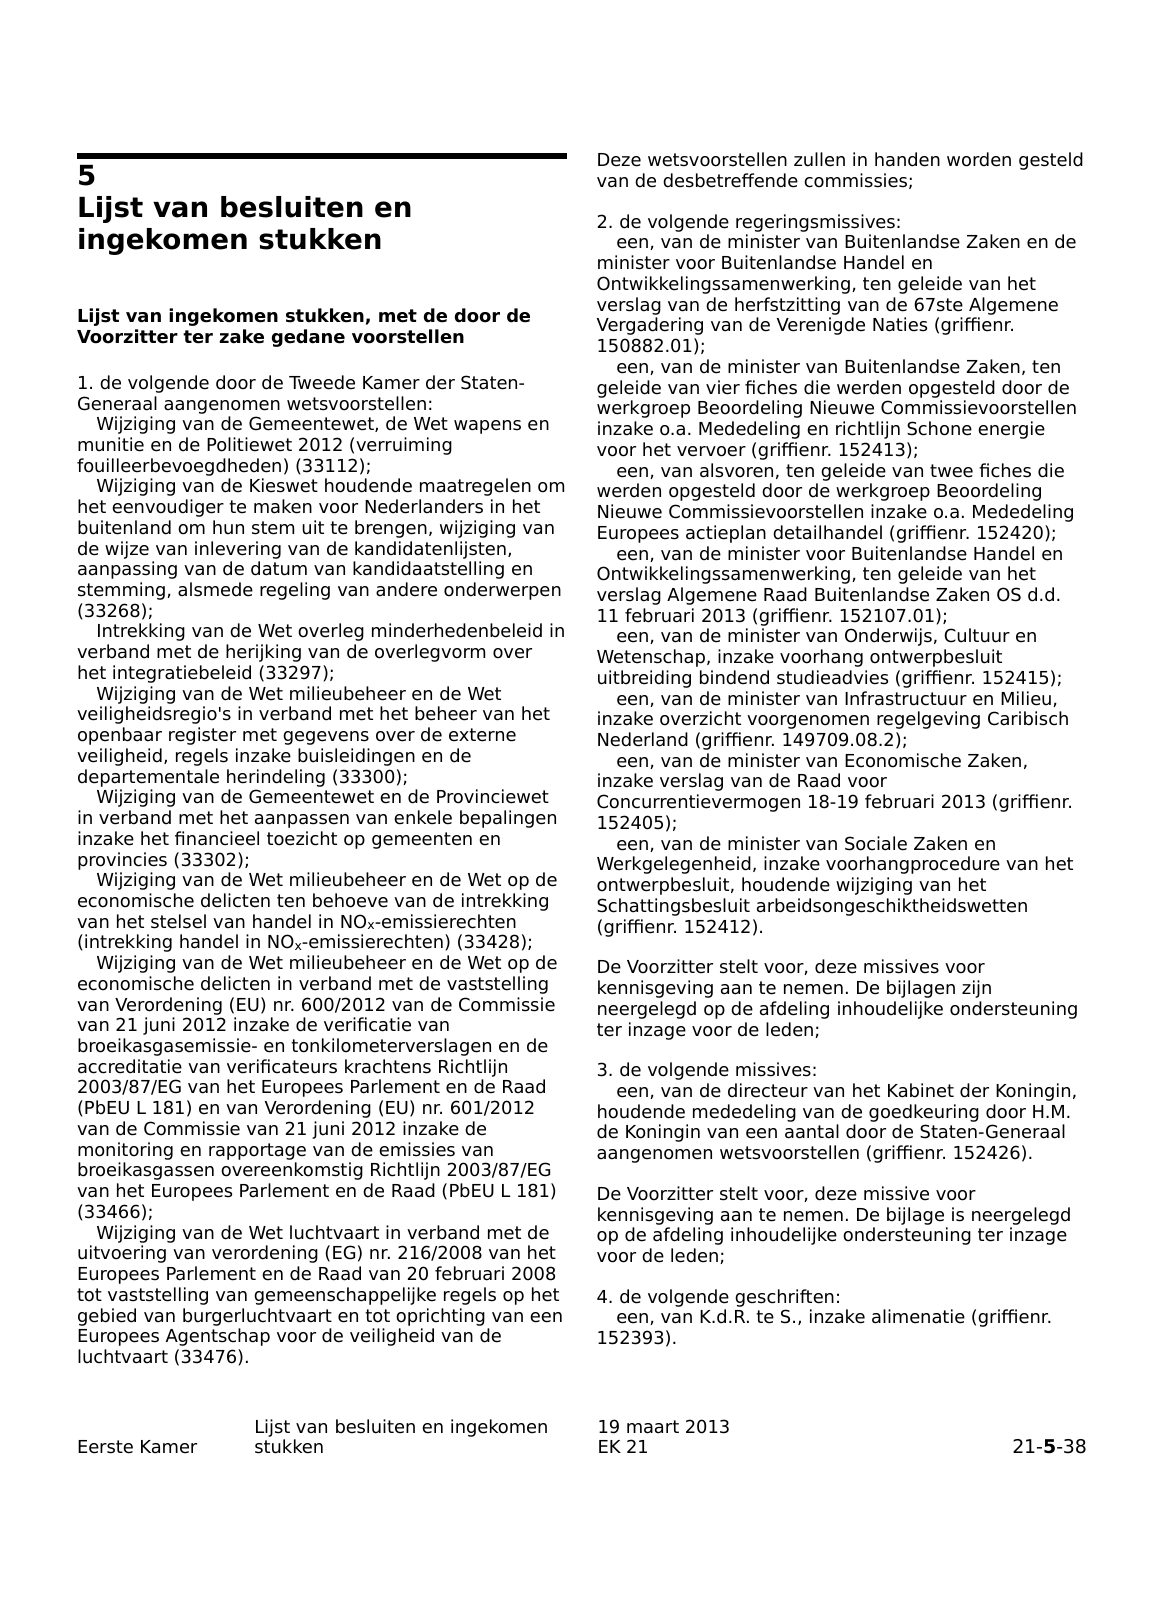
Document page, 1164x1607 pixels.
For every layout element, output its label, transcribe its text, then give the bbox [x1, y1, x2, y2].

text Intrekking van de Wet overleg minderhedenbeleid in verband met de herijking van de overlegvorm over het integratiebeleid (33297); [77, 621, 567, 683]
text 4. de volgende geschriften: [596, 1287, 1087, 1307]
text Wijziging van de Kieswet houdende maatregelen om het eenvoudiger te maken voor Nederlanders in het buitenland om hun stem uit te brengen, wijziging van de wijze van inlevering van de kandidatenlijsten, aanpassing van de datum van kandidaatstelling en stemming, alsmede regeling van andere onderwerpen (33268); [77, 476, 567, 621]
text een, van de directeur van het Kabinet der Koningin, houdende mededeling van de goedkeuring door H.M. de Koningin van een aantal door de Staten-Generaal aangenomen wetsvoorstellen (griffienr. 152426). [596, 1081, 1087, 1164]
text 2. de volgende regeringsmissives: [596, 212, 1087, 232]
text Wijziging van de Gemeentewet, de Wet wapens en munitie en de Politiewet 2012 (verruiming fouilleerbevoegdheden) (33112); [77, 414, 567, 476]
text De Voorzitter stelt voor, deze missive voor kennisgeving aan te nemen. De bijlage is neergelegd op de afdeling inhoudelijke ondersteuning ter inzage voor de leden; [596, 1184, 1087, 1267]
text een, van de minister voor Buitenlandse Handel en Ontwikkelingssamenwerking, ten geleide van het verslag Algemene Raad Buitenlandse Zaken OS d.d. 11 februari 2013 (griffienr. 152107.01); [596, 543, 1087, 626]
subtitle Lijst van ingekomen stukken, met de door de Voorzitter ter zake gedane voorstellen [77, 306, 567, 348]
text Deze wetsvoorstellen zullen in handen worden gesteld van de desbetreffende commissies; [596, 150, 1087, 192]
text een, van de minister van Sociale Zaken en Werkgelegenheid, inzake voorhangprocedure van het ontwerpbesluit, houdende wijziging van het Schattingsbesluit arbeidsongeschiktheidswetten (griffienr. 152412). [596, 833, 1087, 937]
text een, van de minister van Onderwijs, Cultuur en Wetenschap, inzake voorhang ontwerpbesluit uitbreiding bindend studieadvies (griffienr. 152415); [596, 626, 1087, 688]
text Wijziging van de Gemeentewet en de Provinciewet in verband met het aanpassen van enkele bepalingen inzake het financieel toezicht op gemeenten en provincies (33302); [77, 787, 567, 870]
text 1. de volgende door de Tweede Kamer der Staten-Generaal aangenomen wetsvoorstellen: [77, 373, 567, 414]
text 3. de volgende missives: [596, 1060, 1087, 1081]
title 5 Lijst van besluiten en ingekomen stukken [77, 159, 567, 256]
text een, van de minister van Buitenlandse Zaken, ten geleide van vier fiches die werden opgesteld door de werkgroep Beoordeling Nieuwe Commissievoorstellen inzake o.a. Mededeling en richtlijn Schone energie voor het vervoer (griffienr. 152413); [596, 357, 1087, 460]
text Wijziging van de Wet luchtvaart in verband met de uitvoering van verordening (EG) nr. 216/2008 van het Europees Parlement en de Raad van 20 februari 2008 tot vaststelling van gemeenschappelijke regels op het gebied van burgerluchtvaart en tot oprichting van een Europees Agentschap voor de veiligheid van de luchtvaart (33476). [77, 1222, 567, 1368]
text een, van alsvoren, ten geleide van twee fiches die werden opgesteld door de werkgroep Beoordeling Nieuwe Commissievoorstellen inzake o.a. Mededeling Europees actieplan detailhandel (griffienr. 152420); [596, 460, 1087, 543]
text Wijziging van de Wet milieubeheer en de Wet op de economische delicten ten behoeve van de intrekking van het stelsel van handel in NOx-emissierechten (intrekking handel in NOx-emissierechten) (33428); [77, 870, 567, 953]
text De Voorzitter stelt voor, deze missives voor kennisgeving aan te nemen. De bijlagen zijn neergelegd op de afdeling inhoudelijke ondersteuning ter inzage voor de leden; [596, 957, 1087, 1040]
text een, van de minister van Economische Zaken, inzake verslag van de Raad voor Concurrentievermogen 18-19 februari 2013 (griffienr. 152405); [596, 751, 1087, 833]
text Wijziging van de Wet milieubeheer en de Wet op de economische delicten in verband met de vaststelling van Verordening (EU) nr. 600/2012 van de Commissie van 21 juni 2012 inzake de verificatie van broeikasgasemissie- en tonkilometerverslagen en de accreditatie van verificateurs krachtens Richtlijn 2003/87/EG van het Europees Parlement en de Raad (PbEU L 181) en van Verordening (EU) nr. 601/2012 van de Commissie van 21 juni 2012 inzake de monitoring en rapportage van de emissies van broeikasgassen overeenkomstig Richtlijn 2003/87/EG van het Europees Parlement en de Raad (PbEU L 181) (33466); [77, 953, 567, 1222]
text een, van de minister van Infrastructuur en Milieu, inzake overzicht voorgenomen regelgeving Caribisch Nederland (griffienr. 149709.08.2); [596, 688, 1087, 751]
text Wijziging van de Wet milieubeheer en de Wet veiligheidsregio's in verband met het beheer van het openbaar register met gegevens over de externe veiligheid, regels inzake buisleidingen en de departementale herindeling (33300); [77, 683, 567, 787]
text een, van de minister van Buitenlandse Zaken en de minister voor Buitenlandse Handel en Ontwikkelingssamenwerking, ten geleide van het verslag van de herfstzitting van de 67ste Algemene Vergadering van de Verenigde Naties (griffienr. 150882.01); [596, 232, 1087, 357]
text een, van K.d.R. te S., inzake alimenatie (griffienr. 152393). [596, 1307, 1087, 1349]
